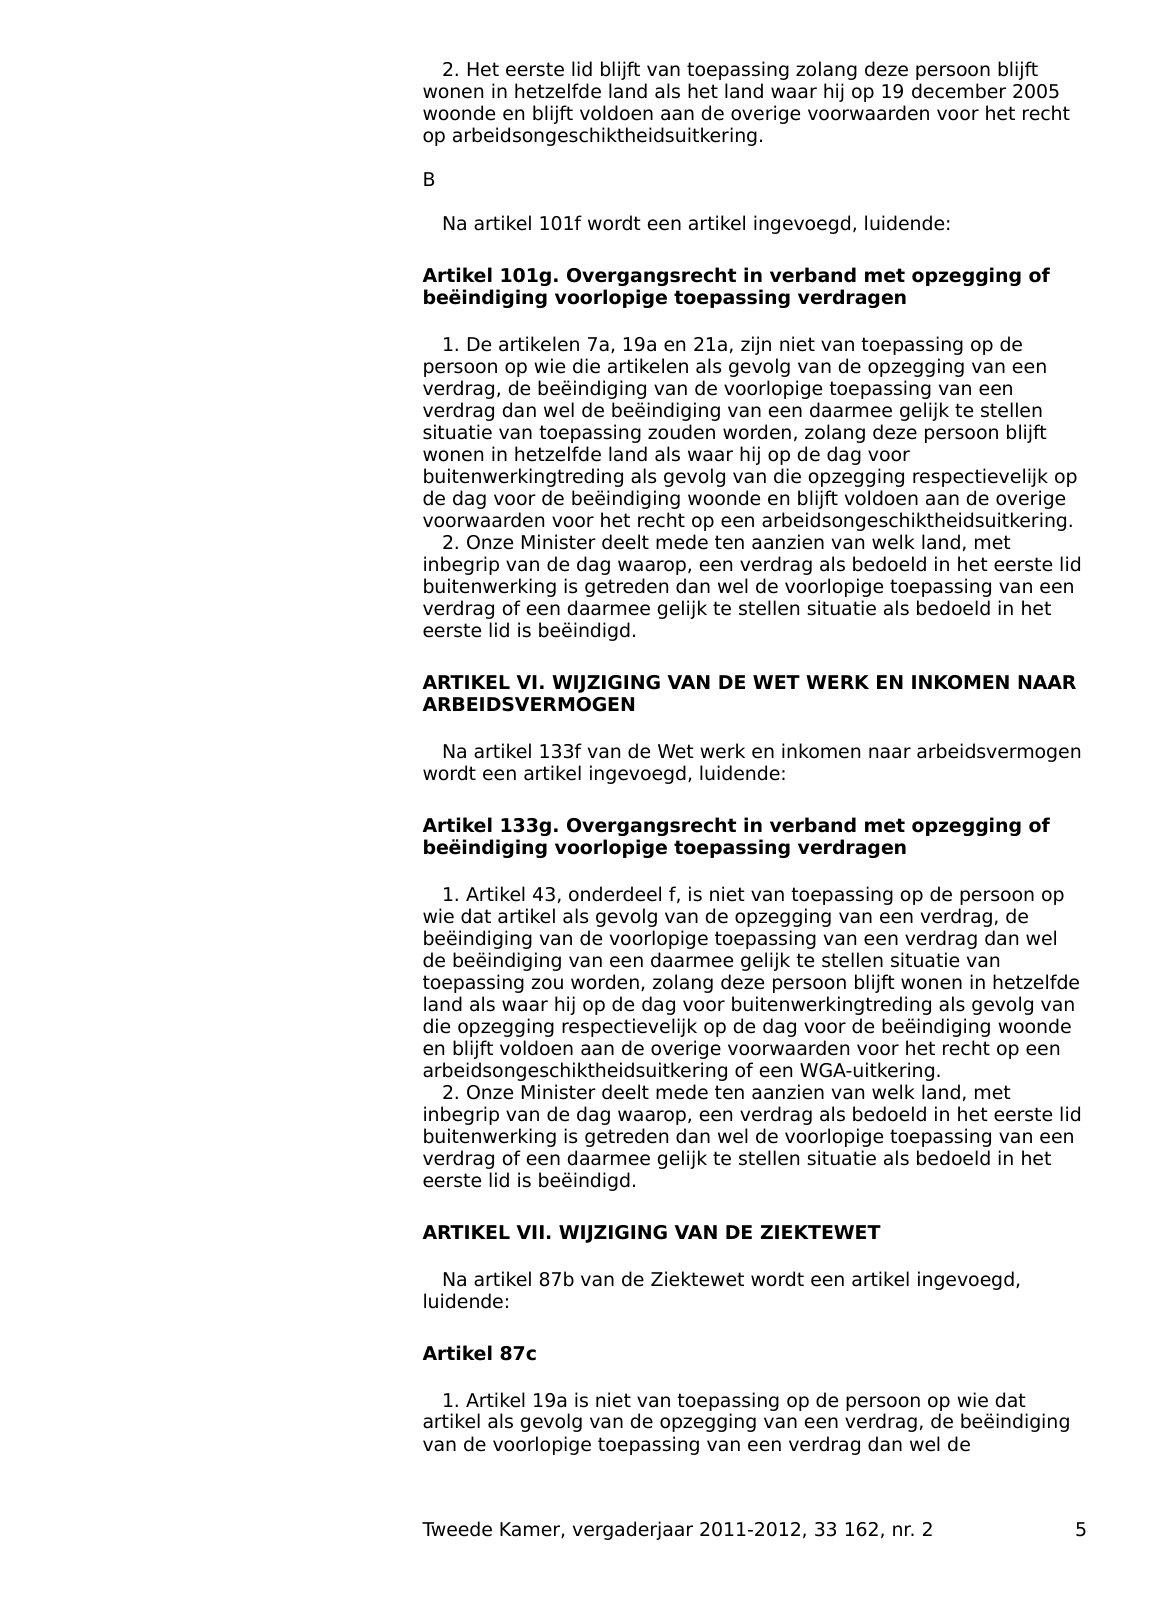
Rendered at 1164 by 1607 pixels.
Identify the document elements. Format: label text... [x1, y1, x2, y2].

text Na artikel 101f wordt een artikel ingevoegd, luidende: [422, 213, 1087, 235]
text B [422, 169, 1087, 191]
subtitle Artikel 87c [422, 1342, 1087, 1364]
subtitle ARTIKEL VI. WIJZIGING VAN DE WET WERK EN INKOMEN NAAR ARBEIDSVERMOGEN [422, 672, 1087, 716]
text 1. Artikel 19a is niet van toepassing op de persoon op wie dat artikel als gevolg van de opzegging van een verdrag, de beëindiging van de voorlopige toepassing van een verdrag dan wel de [422, 1389, 1087, 1455]
text 2. Onze Minister deelt mede ten aanzien van welk land, met inbegrip van de dag waarop, een verdrag als bedoeld in het eerste lid buitenwerking is getreden dan wel de voorlopige toepassing van een verdrag of een daarmee gelijk te stellen situatie als bedoeld in het eerste lid is beëindigd. [422, 532, 1087, 642]
text Na artikel 87b van de Ziektewet wordt een artikel ingevoegd, luidende: [422, 1268, 1087, 1312]
text Na artikel 133f van de Wet werk en inkomen naar arbeidsvermogen wordt een artikel ingevoegd, luidende: [422, 741, 1087, 785]
subtitle Artikel 133g. Overgangsrecht in verband met opzegging of beëindiging voorlopige toepassing verdragen [422, 815, 1087, 859]
text 2. Onze Minister deelt mede ten aanzien van welk land, met inbegrip van de dag waarop, een verdrag als bedoeld in het eerste lid buitenwerking is getreden dan wel de voorlopige toepassing van een verdrag of een daarmee gelijk te stellen situatie als bedoeld in het eerste lid is beëindigd. [422, 1082, 1087, 1192]
subtitle ARTIKEL VII. WIJZIGING VAN DE ZIEKTEWET [422, 1222, 1087, 1243]
text 1. De artikelen 7a, 19a en 21a, zijn niet van toepassing op de persoon op wie die artikelen als gevolg van de opzegging van een verdrag, de beëindiging van de voorlopige toepassing van een verdrag dan wel de beëindiging van een daarmee gelijk te stellen situatie van toepassing zouden worden, zolang deze persoon blijft wonen in hetzelfde land als waar hij op de dag voor buitenwerkingtreding als gevolg van die opzegging respectievelijk op de dag voor de beëindiging woonde en blijft voldoen aan de overige voorwaarden voor het recht op een arbeidsongeschiktheidsuitkering. [422, 334, 1087, 532]
text 1. Artikel 43, onderdeel f, is niet van toepassing op de persoon op wie dat artikel als gevolg van de opzegging van een verdrag, de beëindiging van de voorlopige toepassing van een verdrag dan wel de beëindiging van een daarmee gelijk te stellen situatie van toepassing zou worden, zolang deze persoon blijft wonen in hetzelfde land als waar hij op de dag voor buitenwerkingtreding als gevolg van die opzegging respectievelijk op de dag voor de beëindiging woonde en blijft voldoen aan de overige voorwaarden voor het recht op een arbeidsongeschiktheidsuitkering of een WGA-uitkering. [422, 884, 1087, 1082]
subtitle Artikel 101g. Overgangsrecht in verband met opzegging of beëindiging voorlopige toepassing verdragen [422, 265, 1087, 309]
text 2. Het eerste lid blijft van toepassing zolang deze persoon blijft wonen in hetzelfde land als het land waar hij op 19 december 2005 woonde en blijft voldoen aan de overige voorwaarden voor het recht op arbeidsongeschiktheidsuitkering. [422, 59, 1087, 147]
